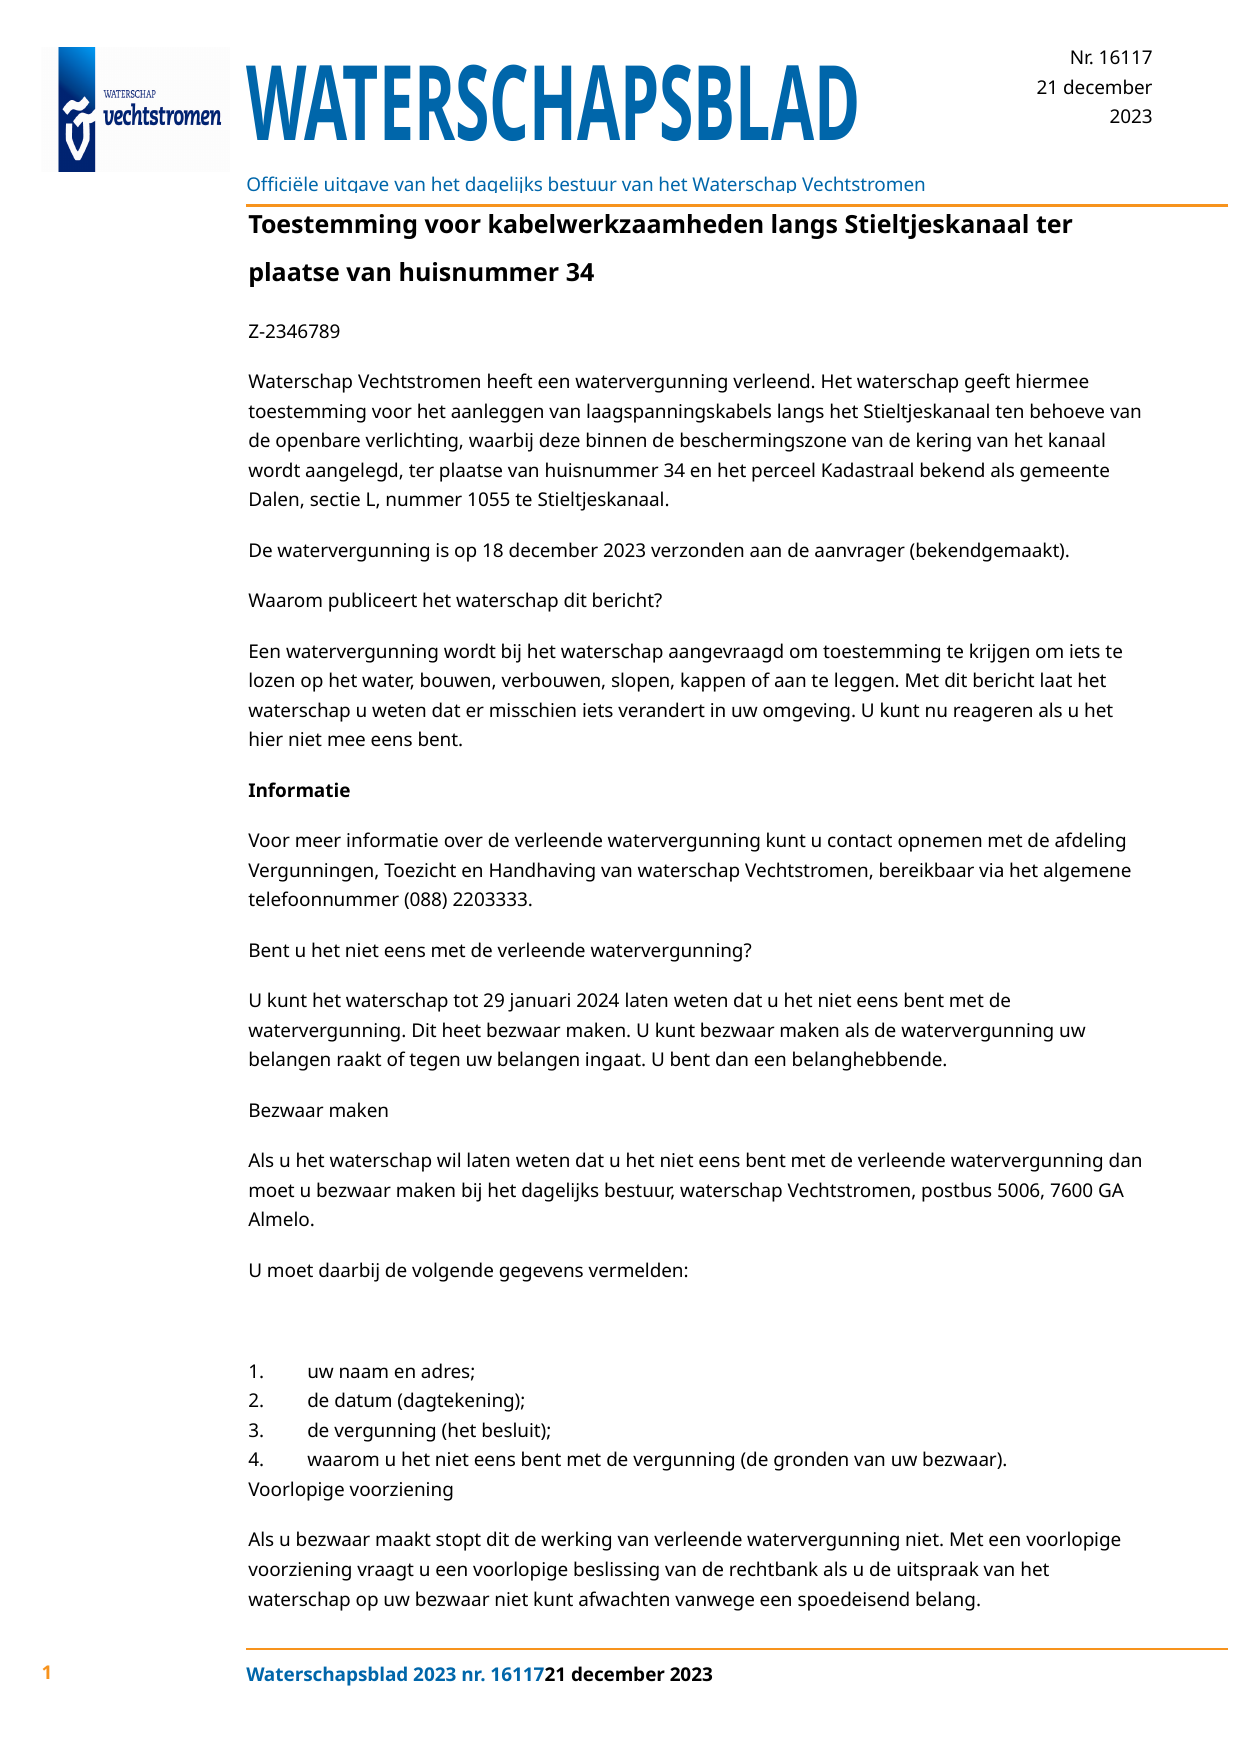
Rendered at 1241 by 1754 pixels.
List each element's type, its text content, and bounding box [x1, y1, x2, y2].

text Waterschap Vechtstromen heeft een watervergunning verleend. Het waterschap geeft hiermee toestemming voor het aanleggen van laagspanningskabels langs het Stieltjeskanaal ten behoeve van de openbare verlichting, waarbij deze binnen de beschermingszone van de kering van het kanaal wordt aangelegd, ter plaatse van huisnummer 34 en het perceel Kadastraal bekend als gemeente Dalen, sectie L, nummer 1055 te Stieltjeskanaal. [248, 368, 1152, 512]
text Informatie [248, 777, 1152, 803]
text Toestemming voor kabelwerkzaamheden langs Stieltjeskanaal ter plaatse van huisnummer 34 [248, 207, 1152, 288]
list de vergunning (het besluit); [248, 1417, 1152, 1443]
text Bezwaar maken [248, 1097, 1152, 1123]
list waarom u het niet eens bent met de vergunning (de gronden van uw bezwaar). [248, 1447, 1152, 1472]
text Een watervergunning wordt bij het waterschap aangevraagd om toestemming te krijgen om iets te lozen op het water, bouwen, verbouwen, slopen, kappen of aan te leggen. Met dit bericht laat het waterschap u weten dat er misschien iets verandert in uw omgeving. U kunt nu reageren als u het hier niet mee eens bent. [248, 638, 1152, 752]
text U moet daarbij de volgende gegevens vermelden: [248, 1257, 1152, 1283]
text Voor meer informatie over de verleende watervergunning kunt u contact opnemen met de afdeling Vergunningen, Toezicht en Handhaving van waterschap Vechtstromen, bereikbaar via het algemene telefoonnummer (088) 2203333. [248, 827, 1152, 912]
text Waarom publiceert het waterschap dit bericht? [248, 587, 1152, 613]
text Als u het waterschap wil laten weten dat u het niet eens bent met de verleende watervergunning dan moet u bezwaar maken bij het dagelijks bestuur, waterschap Vechtstromen, postbus 5006, 7600 GA Almelo. [248, 1147, 1152, 1232]
text De watervergunning is op 18 december 2023 verzonden aan de aanvrager (bekendgemaakt). [248, 537, 1152, 563]
text U kunt het waterschap tot 29 januari 2024 laten weten dat u het niet eens bent met de watervergunning. Dit heet bezwaar maken. U kunt bezwaar maken als de watervergunning uw belangen raakt of tegen uw belangen ingaat. U bent dan een belanghebbende. [248, 987, 1152, 1072]
list uw naam en adres; [248, 1358, 1152, 1384]
text Als u bezwaar maakt stopt dit de werking van verleende watervergunning niet. Met een voorlopige voorziening vraagt u een voorlopige beslissing van de rechtbank als u de uitspraak van het waterschap op uw bezwaar niet kunt afwachten vanwege een spoedeisend belang. [248, 1527, 1152, 1612]
text Z-2346789 [248, 318, 1152, 344]
text Voorlopige voorziening [248, 1476, 1152, 1502]
text Bent u het niet eens met de verleende watervergunning? [248, 937, 1152, 963]
list de datum (dagtekening); [248, 1387, 1152, 1413]
picture [41, 47, 231, 172]
